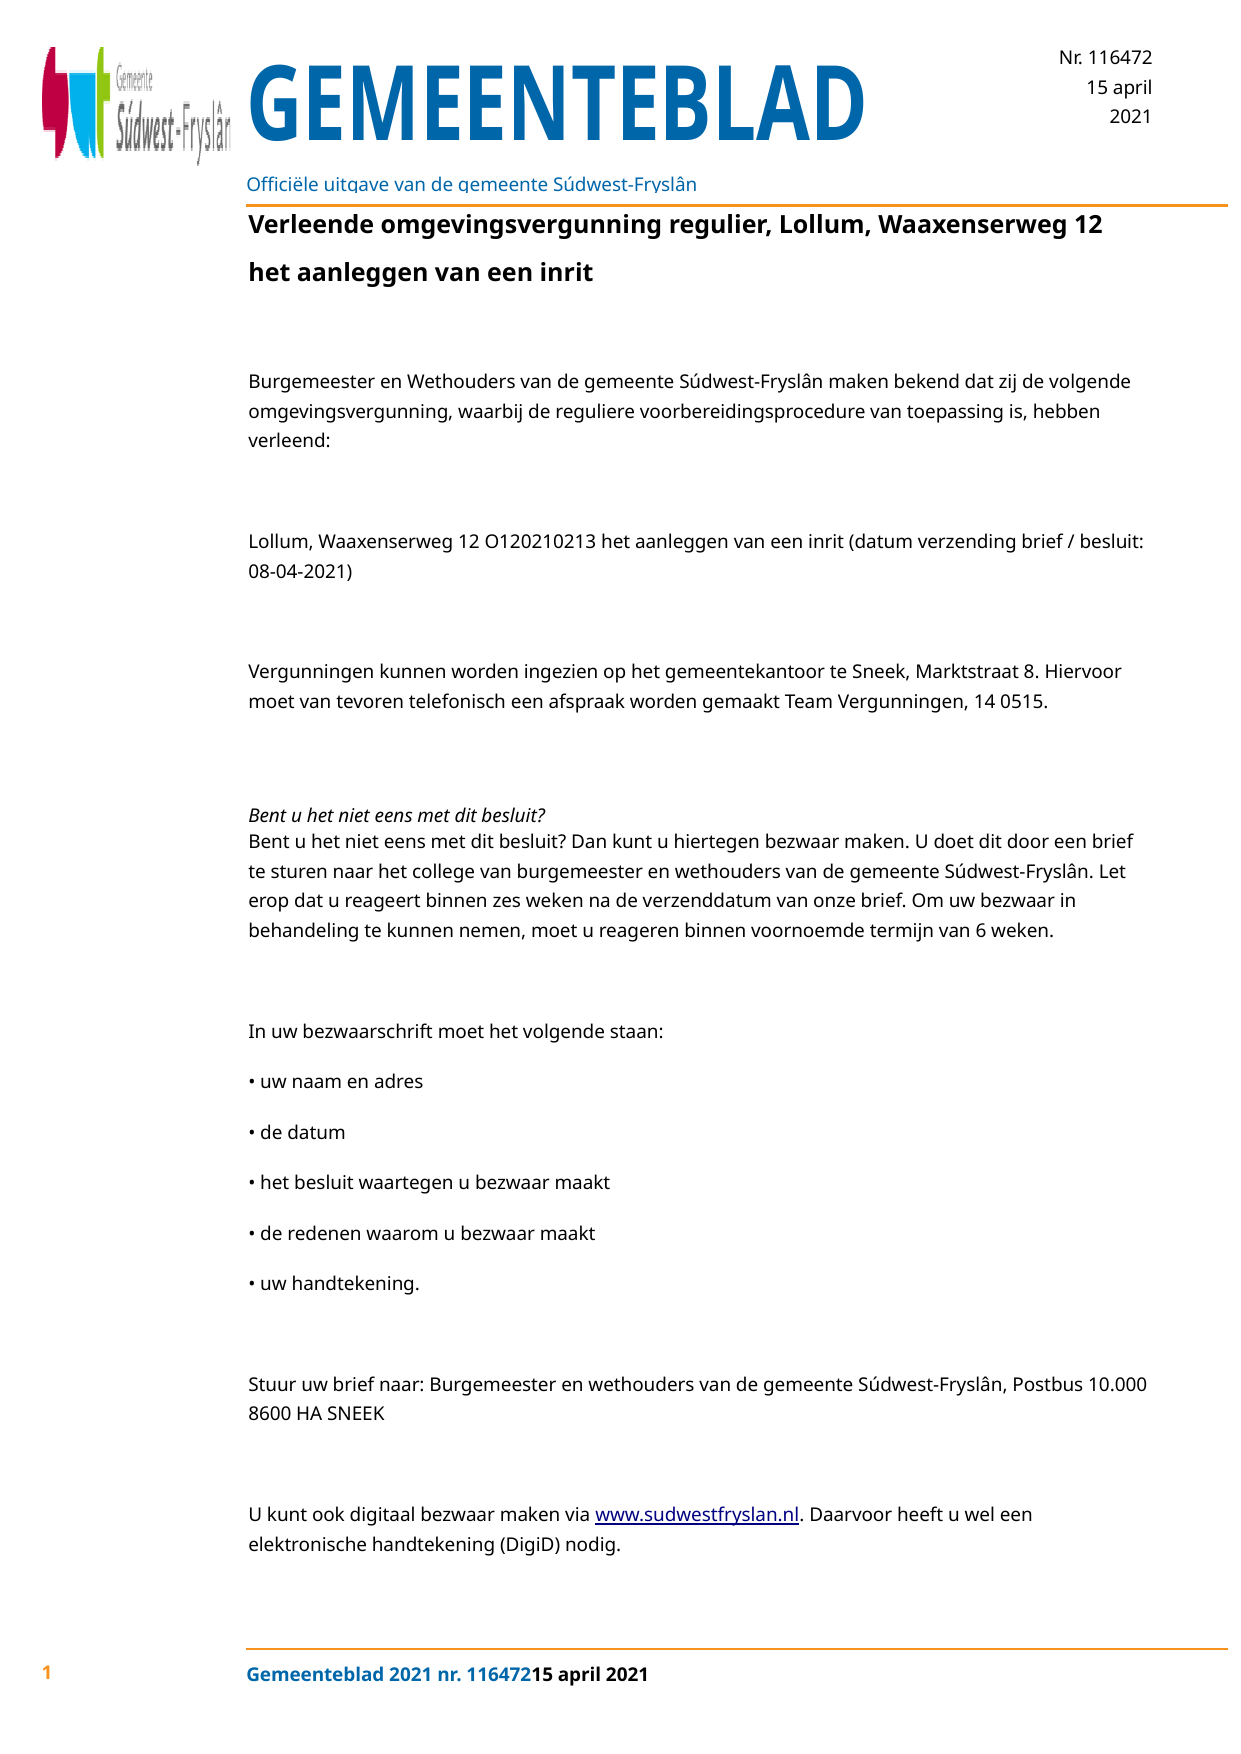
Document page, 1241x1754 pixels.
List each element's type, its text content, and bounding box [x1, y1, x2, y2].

text U kunt ook digitaal bezwaar maken via www.sudwestfryslan.nl. Daarvoor heeft u wel een elektronische handtekening (DigiD) nodig. [248, 1501, 1152, 1557]
text Stuur uw brief naar: Burgemeester en wethouders van de gemeente Súdwest-Fryslân, Postbus 10.000 8600 HA SNEEK [248, 1371, 1152, 1426]
text Burgemeester en Wethouders van de gemeente Súdwest-Fryslân maken bekend dat zij de volgende omgevingsvergunning, waarbij de reguliere voorbereidingsprocedure van toepassing is, hebben verleend: [248, 368, 1152, 453]
text In uw bezwaarschrift moet het volgende staan: [248, 1018, 1152, 1044]
text Bent u het niet eens met dit besluit? [248, 803, 1152, 828]
text • uw handtekening. [248, 1270, 1152, 1296]
text • de datum [248, 1119, 1152, 1144]
text Vergunningen kunnen worden ingezien op het gemeentekantoor te Sneek, Marktstraat 8. Hiervoor moet van tevoren telefonisch een afspraak worden gemaakt Team Vergunningen, 14 0515. [248, 659, 1152, 714]
picture [41, 47, 231, 172]
text Verleende omgevingsvergunning regulier, Lollum, Waaxenserweg 12 het aanleggen van een inrit [248, 207, 1152, 288]
text Lollum, Waaxenserweg 12 O120210213 het aanleggen van een inrit (datum verzending brief / besluit: 08-04-2021) [248, 528, 1152, 584]
text • uw naam en adres [248, 1068, 1152, 1094]
text • de redenen waarom u bezwaar maakt [248, 1220, 1152, 1245]
text • het besluit waartegen u bezwaar maakt [248, 1169, 1152, 1195]
text Bent u het niet eens met dit besluit? Dan kunt u hiertegen bezwaar maken. U doet dit door een brief te sturen naar het college van burgemeester en wethouders van de gemeente Súdwest-Fryslân. Let erop dat u reageert binnen zes weken na de verzenddatum van onze brief. Om uw bezwaar in behandeling te kunnen nemen, moet u reageren binnen voornoemde termijn van 6 weken. [248, 828, 1152, 943]
